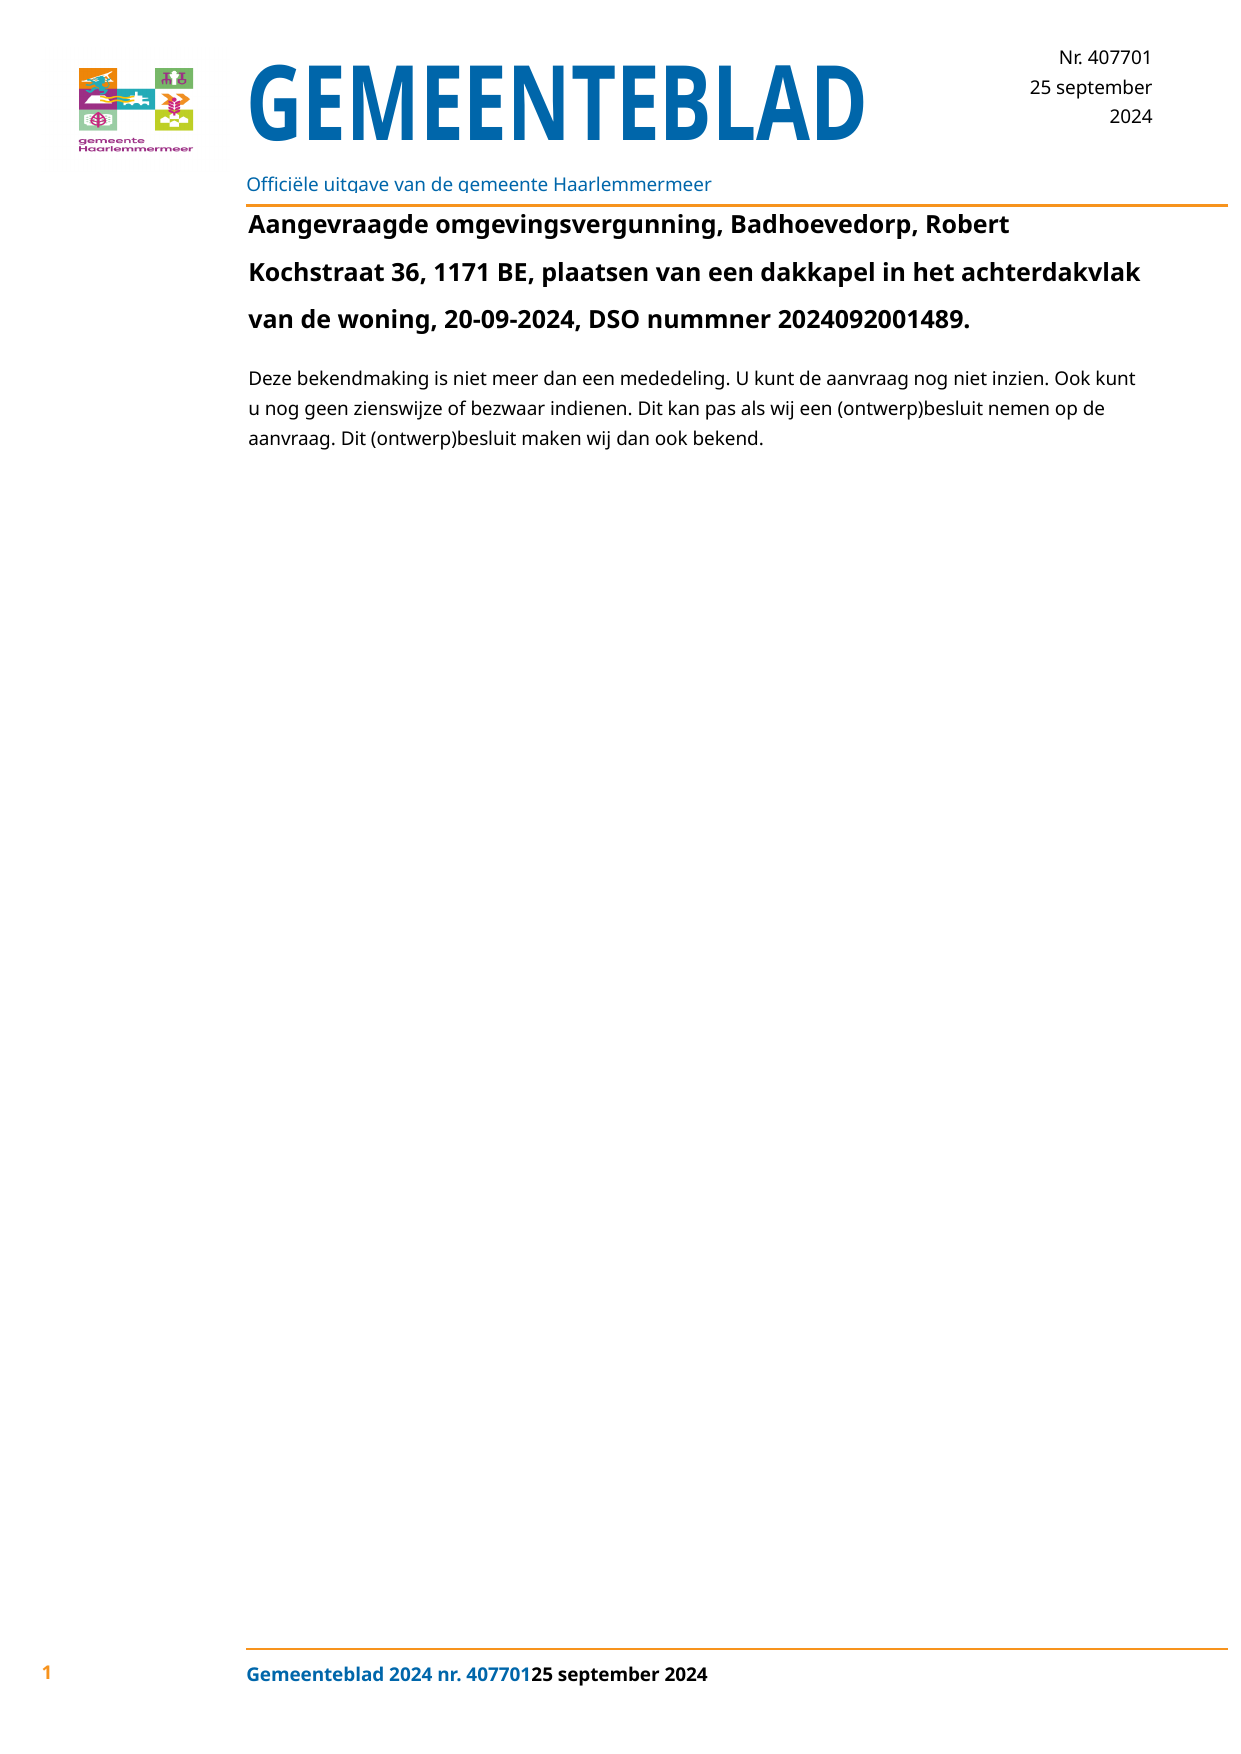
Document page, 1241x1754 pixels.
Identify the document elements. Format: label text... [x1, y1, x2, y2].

text Aangevraagde omgevingsvergunning, Badhoevedorp, Robert Kochstraat 36, 1171 BE, plaatsen van een dakkapel in het achterdakvlak van de woning, 20-09-2024, DSO nummner 2024092001489. [248, 207, 1152, 336]
text Deze bekendmaking is niet meer dan een mededeling. U kunt de aanvraag nog niet inzien. Ook kunt u nog geen zienswijze of bezwaar indienen. Dit kan pas als wij een (ontwerp)besluit nemen op de aanvraag. Dit (ontwerp)besluit maken wij dan ook bekend. [248, 366, 1152, 450]
picture [41, 47, 231, 172]
